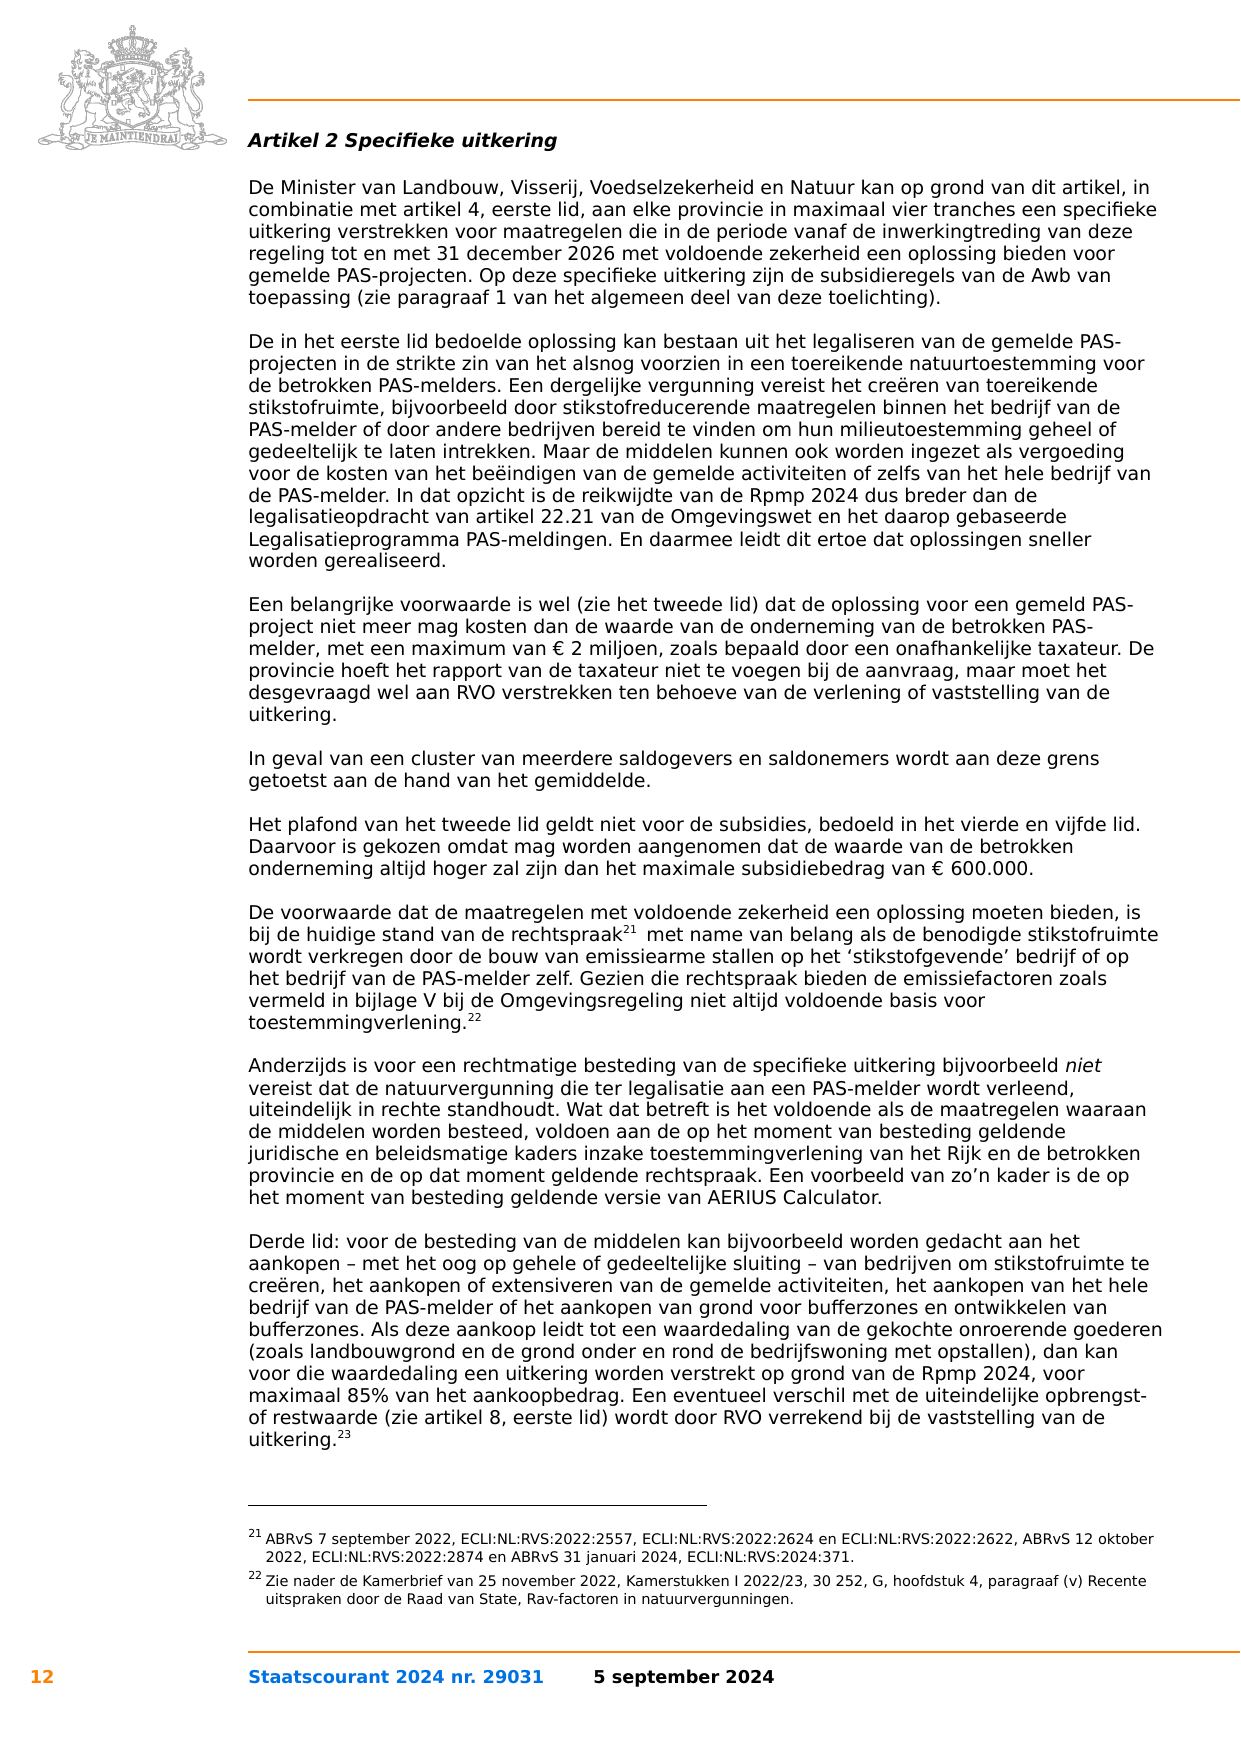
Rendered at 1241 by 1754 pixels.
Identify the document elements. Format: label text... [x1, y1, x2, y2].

subtitle Artikel 2 Specifieke uitkering [248, 130, 1163, 152]
picture [38, 25, 227, 150]
text ABRvS 7 september 2022, ECLI:NL:RVS:2022:2557, ECLI:NL:RVS:2022:2624 en ECLI:NL:RVS:2022:2622, ABRvS 12 oktober 2022, ECLI:NL:RVS:2022:2874 en ABRvS 31 januari 2024, ECLI:NL:RVS:2024:371. [248, 1527, 1163, 1566]
text De in het eerste lid bedoelde oplossing kan bestaan uit het legaliseren van de gemelde PAS-projecten in de strikte zin van het alsnog voorzien in een toereikende natuurtoestemming voor de betrokken PAS-melders. Een dergelijke vergunning vereist het creëren van toereikende stikstofruimte, bijvoorbeeld door stikstofreducerende maatregelen binnen het bedrijf van de PAS-melder of door andere bedrijven bereid te vinden om hun milieutoestemming geheel of gedeeltelijk te laten intrekken. Maar de middelen kunnen ook worden ingezet als vergoeding voor de kosten van het beëindigen van de gemelde activiteiten of zelfs van het hele bedrijf van de PAS-melder. In dat opzicht is de reikwijdte van de Rpmp 2024 dus breder dan de legalisatieopdracht van artikel 22.21 van de Omgevingswet en het daarop gebaseerde Legalisatieprogramma PAS-meldingen. En daarmee leidt dit ertoe dat oplossingen sneller worden gerealiseerd. [248, 331, 1163, 572]
text Derde lid: voor de besteding van de middelen kan bijvoorbeeld worden gedacht aan het aankopen – met het oog op gehele of gedeeltelijke sluiting – van bedrijven om stikstofruimte te creëren, het aankopen of extensiveren van de gemelde activiteiten, het aankopen van het hele bedrijf van de PAS-melder of het aankopen van grond voor bufferzones en ontwikkelen van bufferzones. Als deze aankoop leidt tot een waardedaling van de gekochte onroerende goederen (zoals landbouwgrond en de grond onder en rond de bedrijfswoning met opstallen), dan kan voor die waardedaling een uitkering worden verstrekt op grond van de Rpmp 2024, voor maximaal 85% van het aankoopbedrag. Een eventueel verschil met de uiteindelijke opbrengst- of restwaarde (zie artikel 8, eerste lid) wordt door RVO verrekend bij de vaststelling van de uitkering. [248, 1231, 1163, 1451]
text Een belangrijke voorwaarde is wel (zie het tweede lid) dat de oplossing voor een gemeld PAS-project niet meer mag kosten dan de waarde van de onderneming van de betrokken PAS-melder, met een maximum van € 2 miljoen, zoals bepaald door een onafhankelijke taxateur. De provincie hoeft het rapport van de taxateur niet te voegen bij de aanvraag, maar moet het desgevraagd wel aan RVO verstrekken ten behoeve van de verlening of vaststelling van de uitkering. [248, 594, 1163, 726]
text In geval van een cluster van meerdere saldogevers en saldonemers wordt aan deze grens getoetst aan de hand van het gemiddelde. [248, 748, 1163, 792]
text De voorwaarde dat de maatregelen met voldoende zekerheid een oplossing moeten bieden, is bij de huidige stand van de rechtspraak met name van belang als de benodigde stikstofruimte wordt verkregen door de bouw van emissiearme stallen op het ‘stikstofgevende’ bedrijf of op het bedrijf van de PAS-melder zelf. Gezien die rechtspraak bieden de emissiefactoren zoals vermeld in bijlage V bij de Omgevingsregeling niet altijd voldoende basis voor toestemmingverlening. [248, 902, 1163, 1033]
text De Minister van Landbouw, Visserij, Voedselzekerheid en Natuur kan op grond van dit artikel, in combinatie met artikel 4, eerste lid, aan elke provincie in maximaal vier tranches een specifieke uitkering verstrekken voor maatregelen die in de periode vanaf de inwerkingtreding van deze regeling tot en met 31 december 2026 met voldoende zekerheid een oplossing bieden voor gemelde PAS-projecten. Op deze specifieke uitkering zijn de subsidieregels van de Awb van toepassing (zie paragraaf 1 van het algemeen deel van deze toelichting). [248, 177, 1163, 309]
text Het plafond van het tweede lid geldt niet voor de subsidies, bedoeld in het vierde en vijfde lid. Daarvoor is gekozen omdat mag worden aangenomen dat de waarde van de betrokken onderneming altijd hoger zal zijn dan het maximale subsidiebedrag van € 600.000. [248, 814, 1163, 880]
text Zie nader de Kamerbrief van 25 november 2022, Kamerstukken I 2022/23, 30 252, G, hoofdstuk 4, paragraaf (v) Recente uitspraken door de Raad van State, Rav-factoren in natuurvergunningen. [248, 1569, 1163, 1608]
text Anderzijds is voor een rechtmatige besteding van de specifieke uitkering bijvoorbeeld niet vereist dat de natuurvergunning die ter legalisatie aan een PAS-melder wordt verleend, uiteindelijk in rechte standhoudt. Wat dat betreft is het voldoende als de maatregelen waaraan de middelen worden besteed, voldoen aan de op het moment van besteding geldende juridische en beleidsmatige kaders inzake toestemmingverlening van het Rijk en de betrokken provincie en de op dat moment geldende rechtspraak. Een voorbeeld van zo’n kader is de op het moment van besteding geldende versie van AERIUS Calculator. [248, 1055, 1163, 1209]
